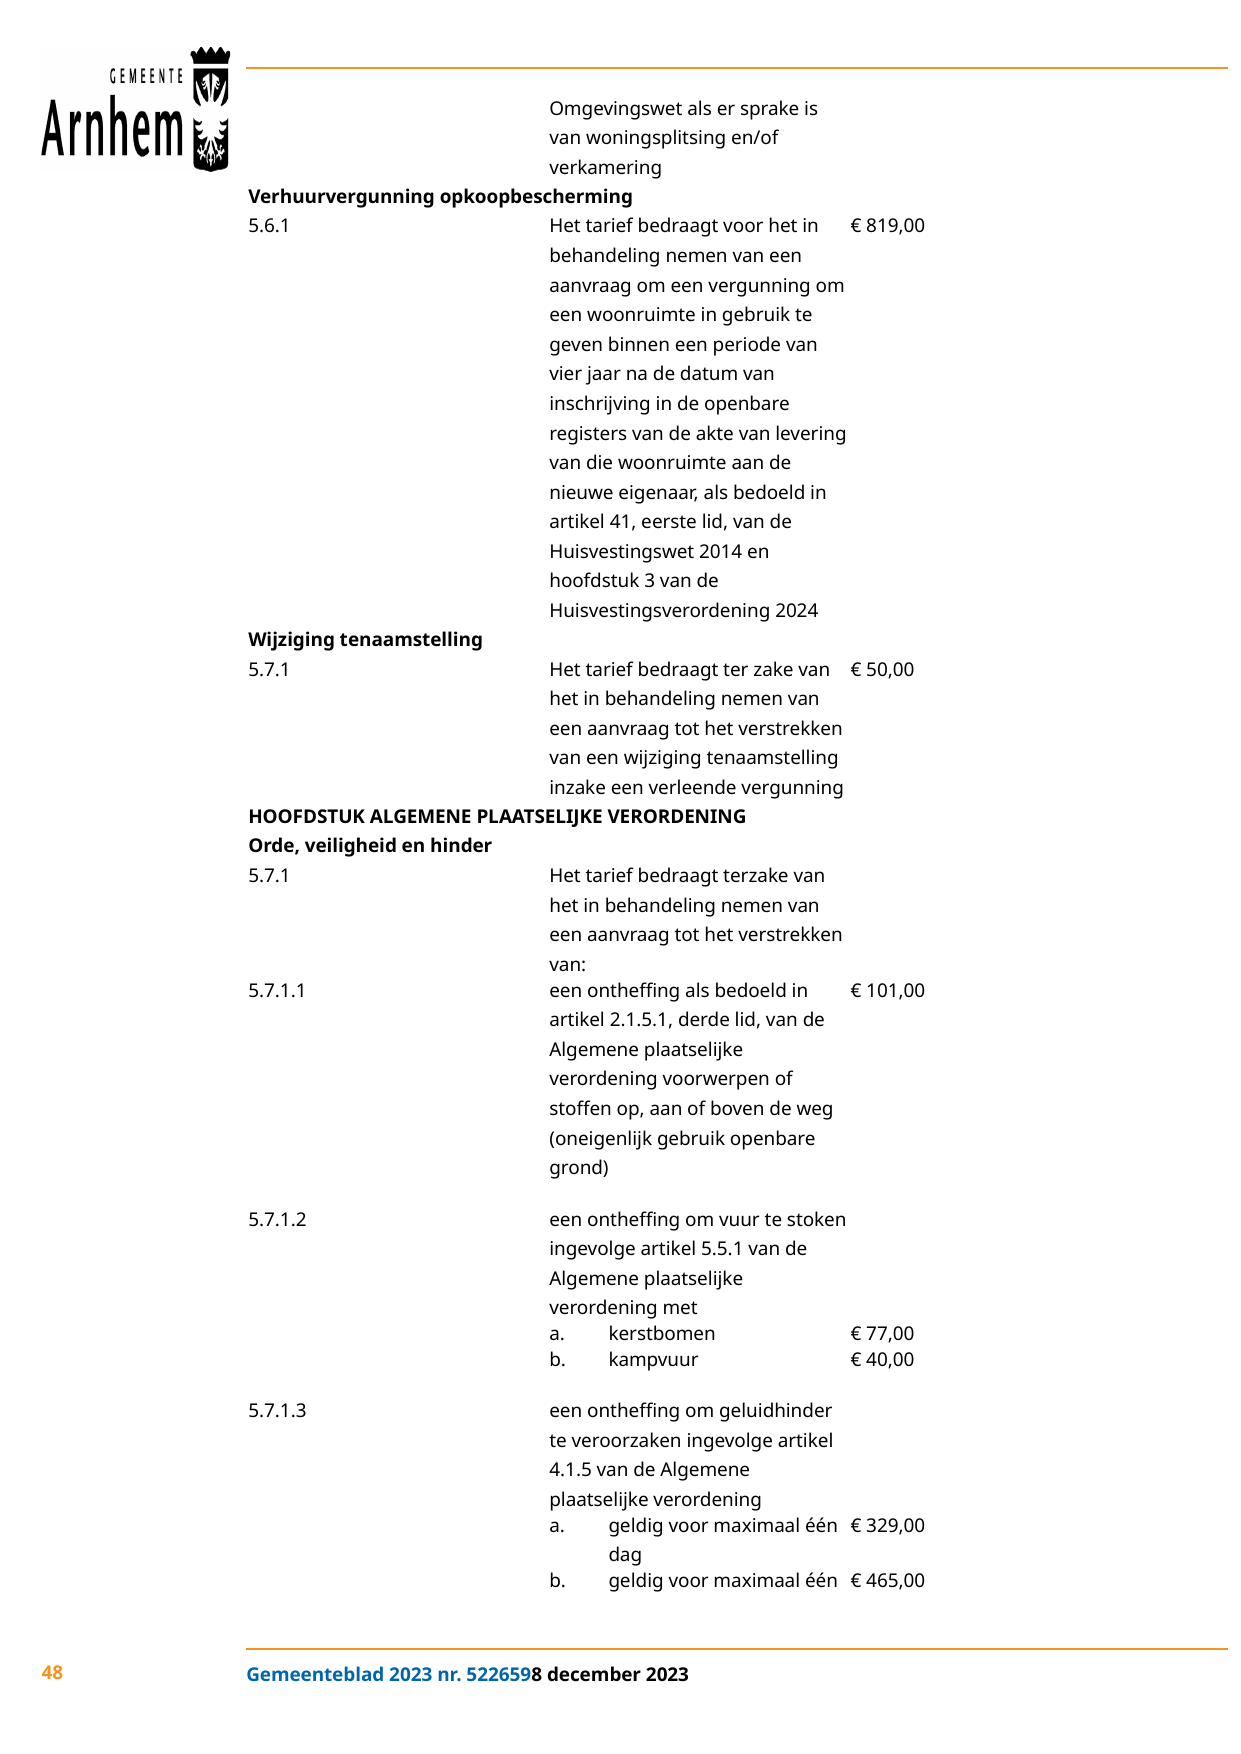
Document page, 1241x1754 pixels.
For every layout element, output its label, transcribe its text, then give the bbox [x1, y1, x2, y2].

table_cell € 101,00 [850, 977, 1152, 1180]
text Wijziging tenaamstelling [248, 626, 1152, 652]
table_cell [850, 1180, 1152, 1206]
table_header € 50,00 [850, 656, 1152, 800]
table_cell kerstbomen [549, 1320, 850, 1346]
table_header Het tarief bedraagt ter zake van het in behandeling nemen van een aanvraag tot het verstrekken van een wijziging tenaamstelling inzake een verleende vergunning [549, 656, 850, 800]
table_cell [248, 1512, 549, 1567]
table_header [850, 95, 1152, 180]
table_cell 5.7.1.3 [248, 1398, 549, 1512]
table_header [248, 95, 549, 180]
table_cell geldig voor maximaal één dag [549, 1512, 850, 1567]
table_cell € 40,00 [850, 1346, 1152, 1372]
table_cell € 77,00 [850, 1320, 1152, 1346]
table_cell [850, 1206, 1152, 1320]
table_cell € 465,00 [850, 1567, 1152, 1593]
table_cell een ontheffing om vuur te stoken ingevolge artikel 5.5.1 van de Algemene plaatselijke verordening met [549, 1206, 850, 1320]
table_cell [248, 1320, 549, 1346]
table_header € 819,00 [850, 213, 1152, 623]
table_header 5.7.1 [248, 656, 549, 800]
picture [41, 47, 231, 172]
text HOOFDSTUK ALGEMENE PLAATSELIJKE VERORDENING [248, 803, 1152, 829]
text Orde, veiligheid en hinder [248, 833, 1152, 858]
table_cell 5.7.1.2 [248, 1206, 549, 1320]
table_header 5.6.1 [248, 213, 549, 623]
text Verhuurvergunning opkoopbescherming [248, 183, 1152, 209]
table_cell [248, 1372, 549, 1397]
table_cell [248, 1180, 549, 1206]
table_cell € 329,00 [850, 1512, 1152, 1567]
table_cell [850, 1398, 1152, 1512]
table_cell [549, 1372, 850, 1397]
table_cell [248, 1346, 549, 1372]
table_cell een ontheffing als bedoeld in artikel 2.1.5.1, derde lid, van de Algemene plaatselijke verordening voorwerpen of stoffen op, aan of boven de weg (oneigenlijk gebruik openbare grond) [549, 977, 850, 1180]
table_cell een ontheffing om geluidhinder te veroorzaken ingevolge artikel 4.1.5 van de Algemene plaatselijke verordening [549, 1398, 850, 1512]
table_header [850, 863, 1152, 977]
table_cell [850, 1372, 1152, 1397]
table_cell 5.7.1.1 [248, 977, 549, 1180]
table_header Het tarief bedraagt terzake van het in behandeling nemen van een aanvraag tot het verstrekken van: [549, 863, 850, 977]
table_header 5.7.1 [248, 863, 549, 977]
table_header Het tarief bedraagt voor het in behandeling nemen van een aanvraag om een vergunning om een woonruimte in gebruik te geven binnen een periode van vier jaar na de datum van inschrijving in de openbare registers van de akte van levering van die woonruimte aan de nieuwe eigenaar, als bedoeld in artikel 41, eerste lid, van de Huisvestingswet 2014 en hoofdstuk 3 van de Huisvestingsverordening 2024 [549, 213, 850, 623]
table_header Omgevingswet als er sprake is van woningsplitsing en/of verkamering [549, 95, 850, 180]
table_cell kampvuur [549, 1346, 850, 1372]
table_cell geldig voor maximaal één [549, 1567, 850, 1593]
table_cell [248, 1567, 549, 1593]
table_cell [549, 1180, 850, 1206]
